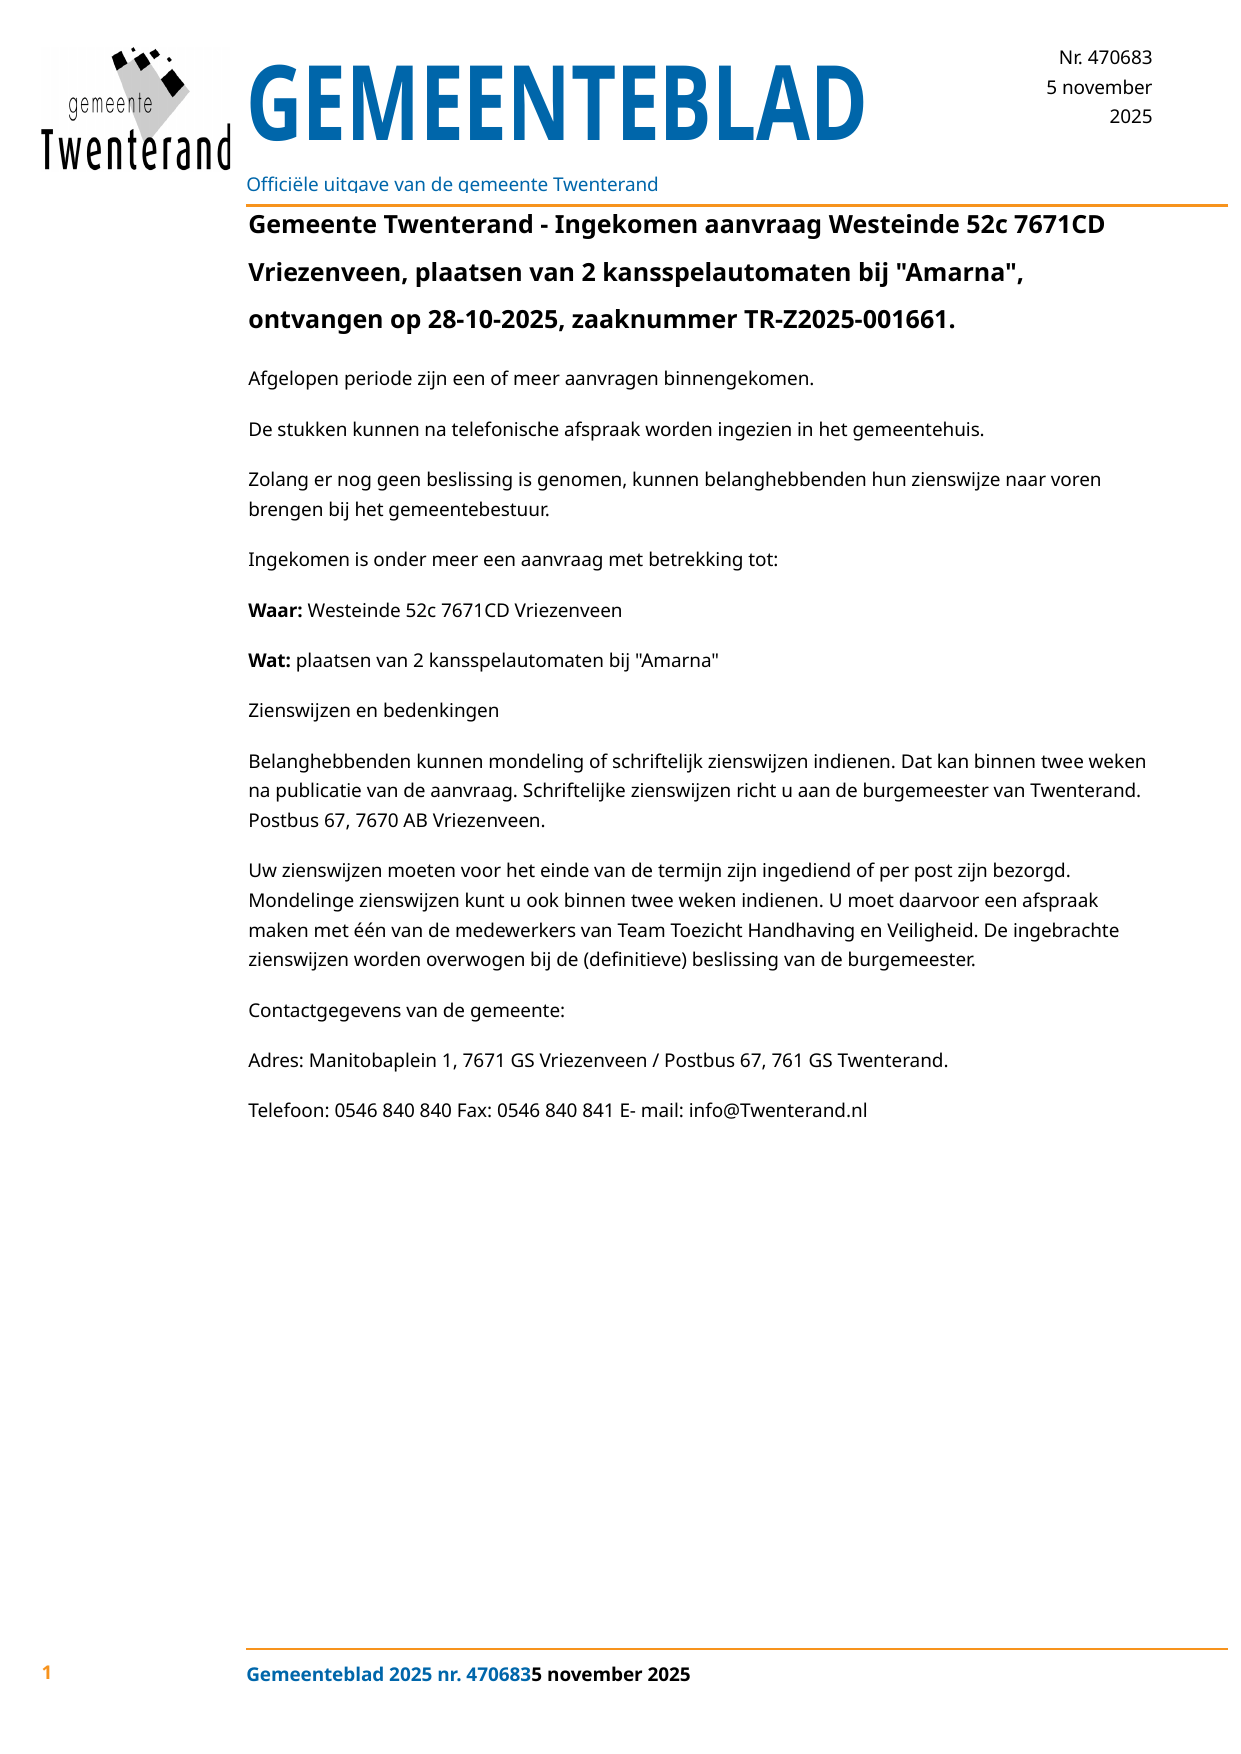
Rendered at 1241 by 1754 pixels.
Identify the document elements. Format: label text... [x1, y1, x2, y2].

text Gemeente Twenterand - Ingekomen aanvraag Westeinde 52c 7671CD Vriezenveen, plaatsen van 2 kansspelautomaten bij "Amarna", ontvangen op 28-10-2025, zaaknummer TR-Z2025-001661. [248, 207, 1152, 336]
picture [41, 47, 231, 172]
text Wat: plaatsen van 2 kansspelautomaten bij "Amarna" [248, 647, 1152, 673]
text Waar: Westeinde 52c 7671CD Vriezenveen [248, 597, 1152, 622]
text Ingekomen is onder meer een aanvraag met betrekking tot: [248, 546, 1152, 572]
text Zolang er nog geen beslissing is genomen, kunnen belanghebbenden hun zienswijze naar voren brengen bij het gemeentebestuur. [248, 466, 1152, 522]
text Belanghebbenden kunnen mondeling of schriftelijk zienswijzen indienen. Dat kan binnen twee weken na publicatie van de aanvraag. Schriftelijke zienswijzen richt u aan de burgemeester van Twenterand. Postbus 67, 7670 AB Vriezenveen. [248, 748, 1152, 833]
text Zienswijzen en bedenkingen [248, 698, 1152, 723]
text Adres: Manitobaplein 1, 7671 GS Vriezenveen / Postbus 67, 761 GS Twenterand. [248, 1047, 1152, 1073]
text Uw zienswijzen moeten voor het einde van de termijn zijn ingediend of per post zijn bezorgd. Mondelinge zienswijzen kunt u ook binnen twee weken indienen. U moet daarvoor een afspraak maken met één van de medewerkers van Team Toezicht Handhaving en Veiligheid. De ingebrachte zienswijzen worden overwogen bij de (definitieve) beslissing van de burgemeester. [248, 858, 1152, 972]
text Afgelopen periode zijn een of meer aanvragen binnengekomen. [248, 366, 1152, 391]
text De stukken kunnen na telefonische afspraak worden ingezien in het gemeentehuis. [248, 416, 1152, 442]
text Contactgegevens van de gemeente: [248, 997, 1152, 1022]
text Telefoon: 0546 840 840 Fax: 0546 840 841 E- mail: info@Twenterand.nl [248, 1098, 1152, 1123]
